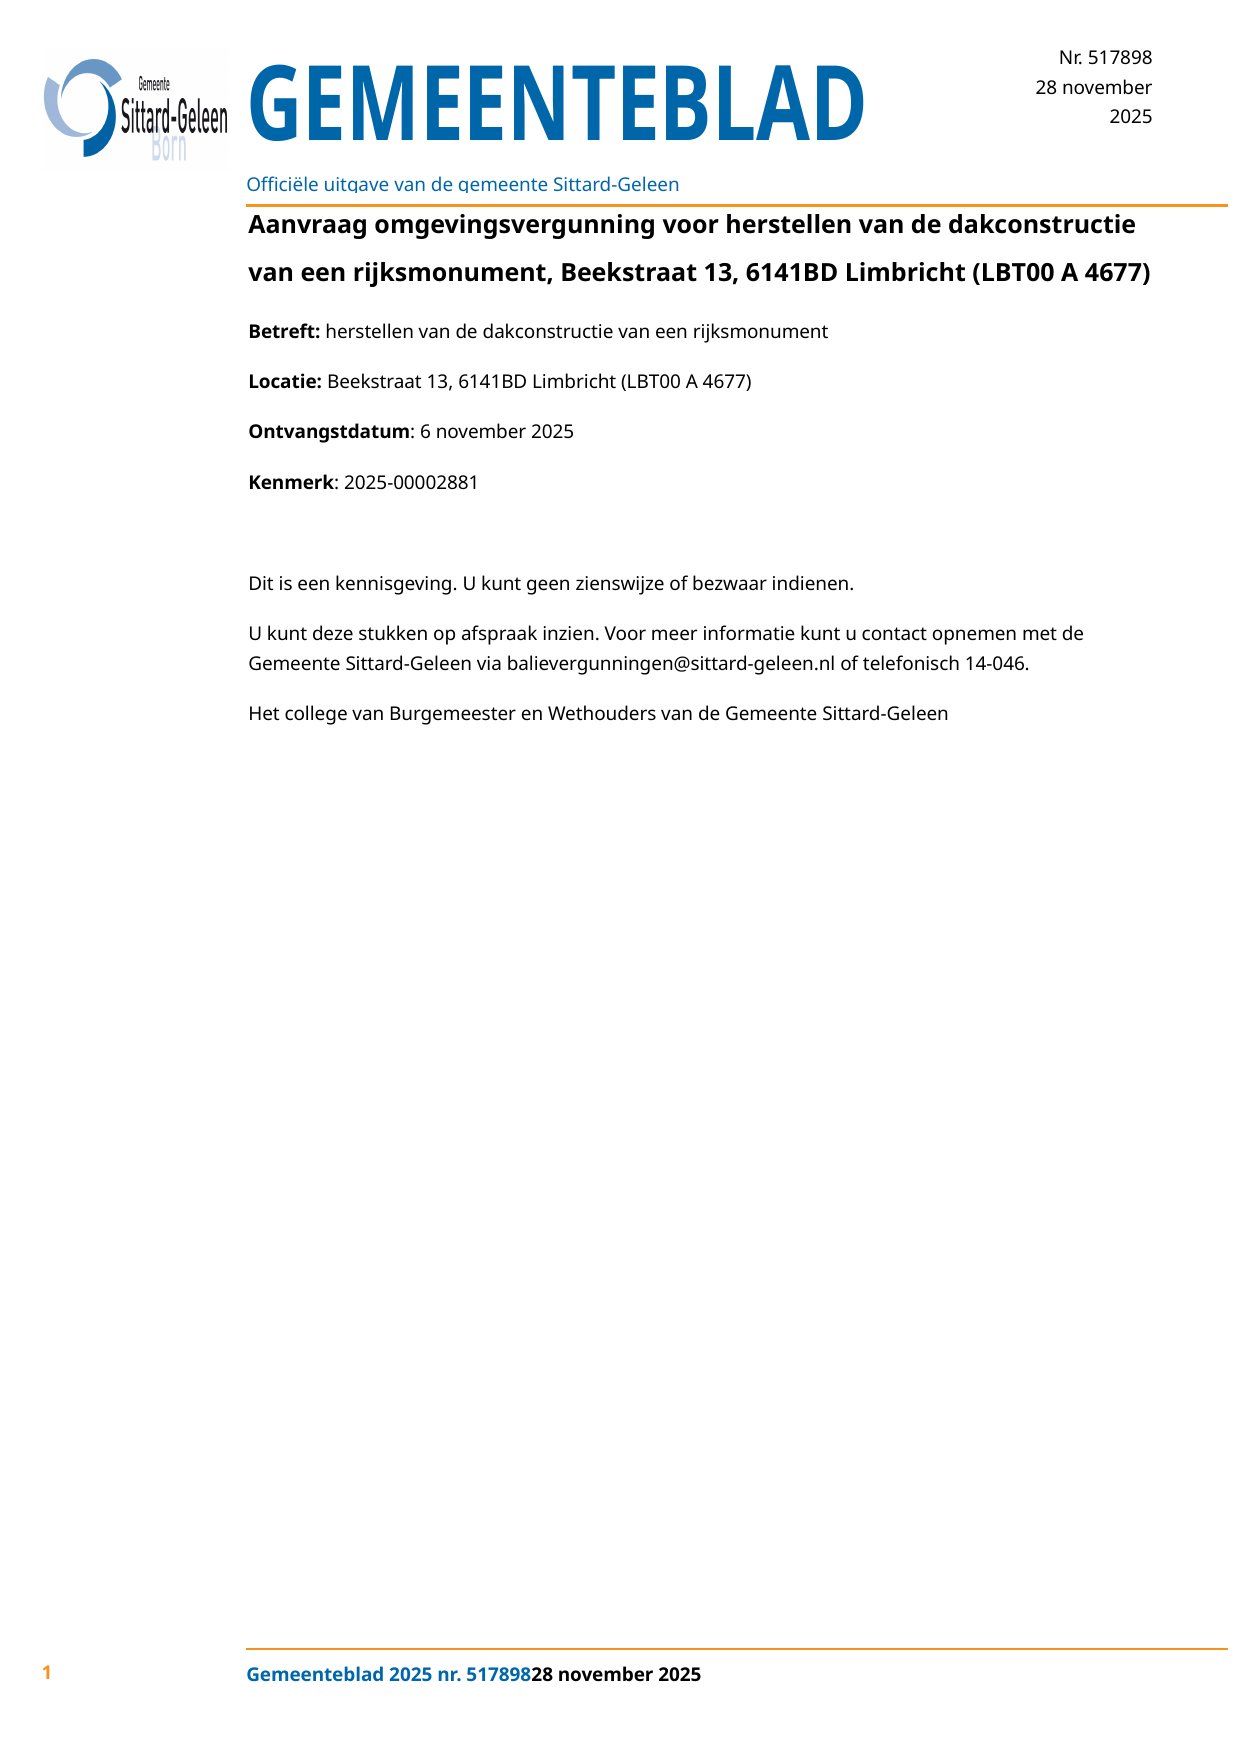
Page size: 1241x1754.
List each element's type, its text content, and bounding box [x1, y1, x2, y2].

text Aanvraag omgevingsvergunning voor herstellen van de dakconstructie van een rijksmonument, Beekstraat 13, 6141BD Limbricht (LBT00 A 4677) [248, 207, 1152, 288]
text Kenmerk: 2025-00002881 [248, 469, 1152, 495]
text Dit is een kennisgeving. U kunt geen zienswijze of bezwaar indienen. [248, 570, 1152, 596]
picture [41, 47, 231, 172]
text Ontvangstdatum: 6 november 2025 [248, 419, 1152, 444]
text Locatie: Beekstraat 13, 6141BD Limbricht (LBT00 A 4677) [248, 368, 1152, 394]
text U kunt deze stukken op afspraak inzien. Voor meer informatie kunt u contact opnemen met de Gemeente Sittard-Geleen via balievergunningen@sittard-geleen.nl of telefonisch 14-046. [248, 620, 1152, 676]
text Betreft: herstellen van de dakconstructie van een rijksmonument [248, 318, 1152, 344]
text Het college van Burgemeester en Wethouders van de Gemeente Sittard-Geleen [248, 700, 1152, 726]
